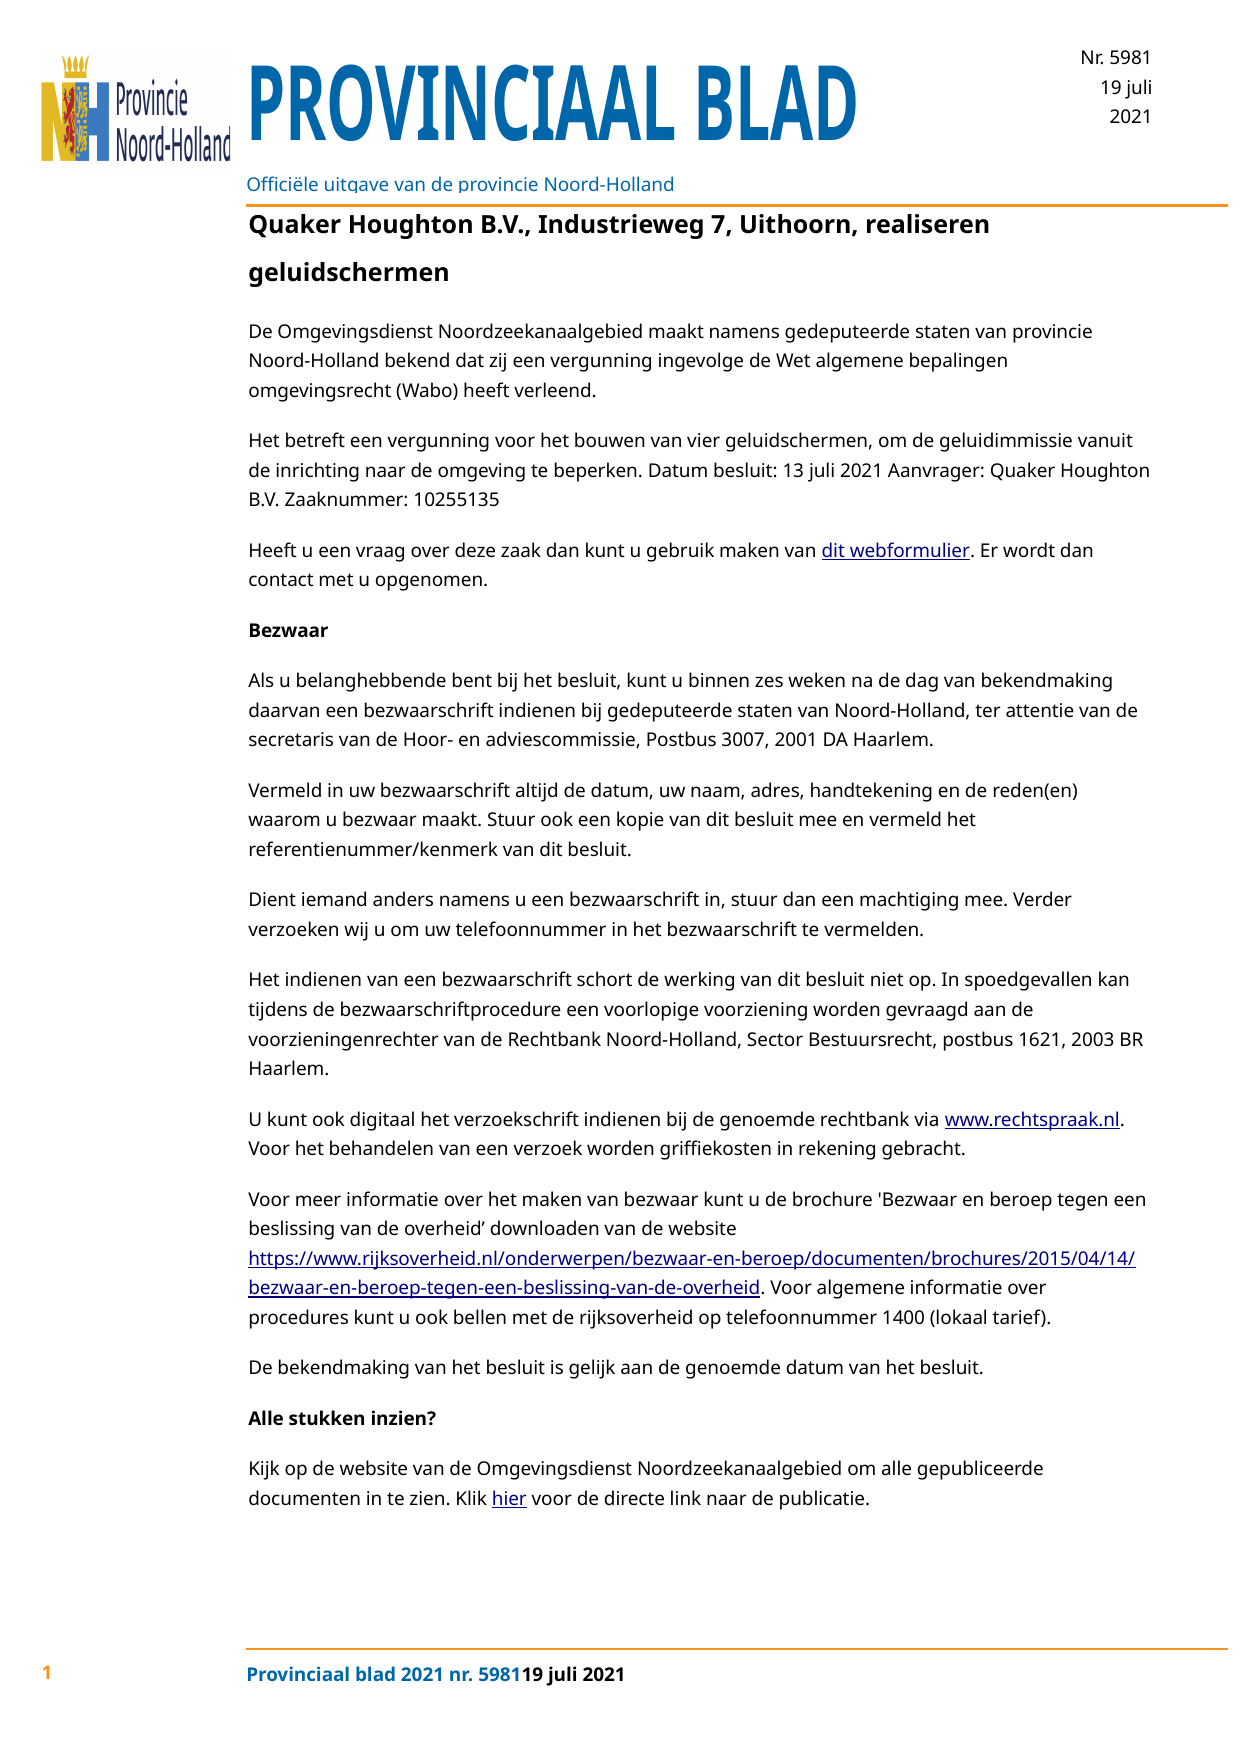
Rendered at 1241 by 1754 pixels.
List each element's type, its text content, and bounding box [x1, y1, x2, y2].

text U kunt ook digitaal het verzoekschrift indienen bij de genoemde rechtbank via www.rechtspraak.nl. Voor het behandelen van een verzoek worden griffiekosten in rekening gebracht. [248, 1106, 1152, 1161]
text Het betreft een vergunning voor het bouwen van vier geluidschermen, om de geluidimmissie vanuit de inrichting naar de omgeving te beperken. Datum besluit: 13 juli 2021 Aanvrager: Quaker Houghton B.V. Zaaknummer: 10255135 [248, 427, 1152, 512]
text Als u belanghebbende bent bij het besluit, kunt u binnen zes weken na de dag van bekendmaking daarvan een bezwaarschrift indienen bij gedeputeerde staten van Noord-Holland, ter attentie van de secretaris van de Hoor- en adviescommissie, Postbus 3007, 2001 DA Haarlem. [248, 667, 1152, 752]
text Vermeld in uw bezwaarschrift altijd de datum, uw naam, adres, handtekening en de reden(en) waarom u bezwaar maakt. Stuur ook een kopie van dit besluit mee en vermeld het referentienummer/kenmerk van dit besluit. [248, 777, 1152, 862]
text Alle stukken inzien? [248, 1405, 1152, 1431]
text De bekendmaking van het besluit is gelijk aan de genoemde datum van het besluit. [248, 1354, 1152, 1380]
text Voor meer informatie over het maken van bezwaar kunt u de brochure 'Bezwaar en beroep tegen een beslissing van de overheid’ downloaden van de website https://www.rijksoverheid.nl/onderwerpen/bezwaar-en-beroep/documenten/brochures/2015/04/14/bezwaar-en-beroep-tegen-een-beslissing-van-de-overheid. Voor algemene informatie over procedures kunt u ook bellen met de rijksoverheid op telefoonnummer 1400 (lokaal tarief). [248, 1186, 1152, 1330]
text Bezwaar [248, 617, 1152, 643]
text Quaker Houghton B.V., Industrieweg 7, Uithoorn, realiseren geluidschermen [248, 207, 1152, 288]
text De Omgevingsdienst Noordzeekanaalgebied maakt namens gedeputeerde staten van provincie Noord-Holland bekend dat zij een vergunning ingevolge de Wet algemene bepalingen omgevingsrecht (Wabo) heeft verleend. [248, 318, 1152, 403]
text Het indienen van een bezwaarschrift schort de werking van dit besluit niet op. In spoedgevallen kan tijdens de bezwaarschriftprocedure een voorlopige voorziening worden gevraagd aan de voorzieningenrechter van de Rechtbank Noord-Holland, Sector Bestuursrecht, postbus 1621, 2003 BR Haarlem. [248, 967, 1152, 1081]
text Heeft u een vraag over deze zaak dan kunt u gebruik maken van dit webformulier. Er wordt dan contact met u opgenomen. [248, 537, 1152, 592]
text Kijk op de website van de Omgevingsdienst Noordzeekanaalgebied om alle gepubliceerde documenten in te zien. Klik hier voor de directe link naar de publicatie. [248, 1455, 1152, 1511]
picture [41, 47, 231, 172]
text Dient iemand anders namens u een bezwaarschrift in, stuur dan een machtiging mee. Verder verzoeken wij u om uw telefoonnummer in het bezwaarschrift te vermelden. [248, 887, 1152, 942]
